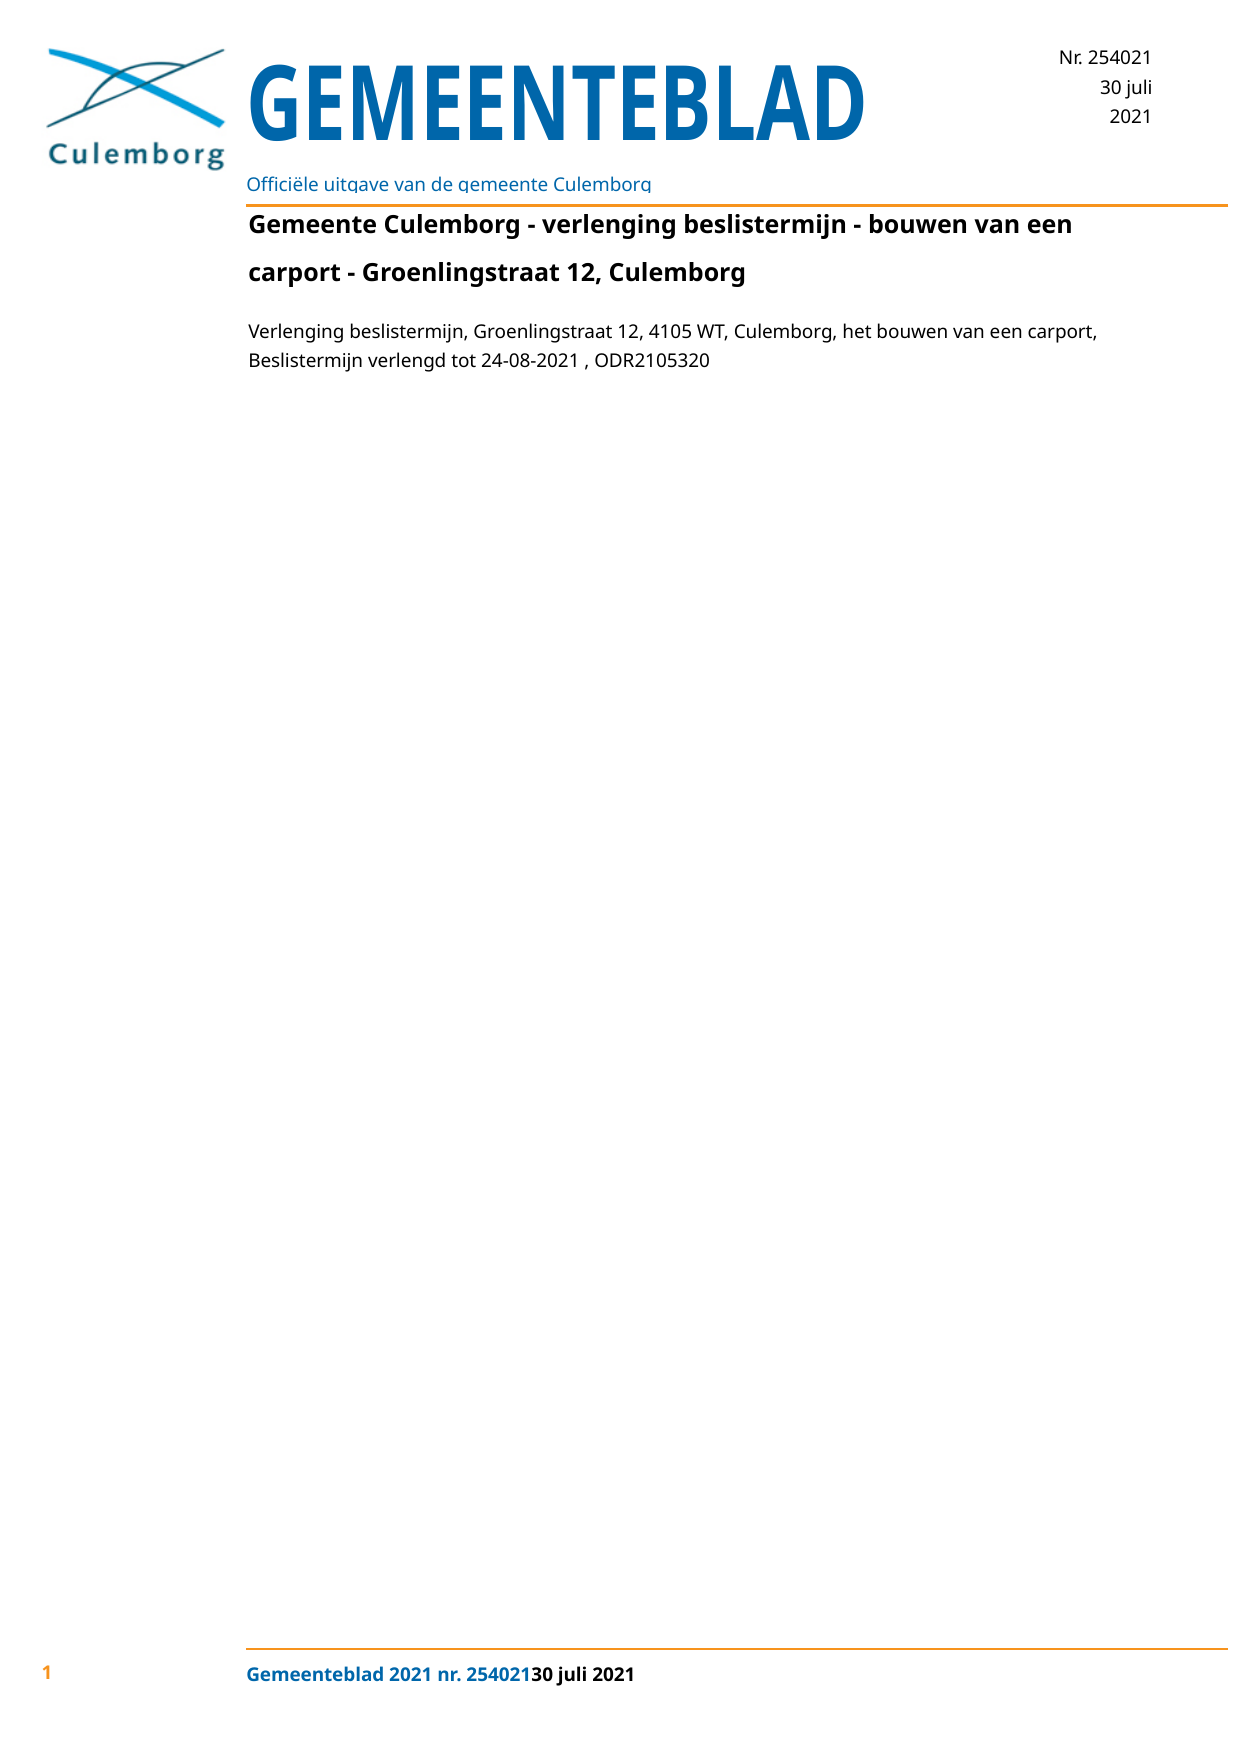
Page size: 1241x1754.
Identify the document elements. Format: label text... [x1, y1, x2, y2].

text Verlenging beslistermijn, Groenlingstraat 12, 4105 WT, Culemborg, het bouwen van een carport, Beslistermijn verlengd tot 24-08-2021 , ODR2105320 [248, 318, 1152, 373]
text Gemeente Culemborg - verlenging beslistermijn - bouwen van een carport - Groenlingstraat 12, Culemborg [248, 207, 1152, 288]
picture [41, 47, 231, 172]
